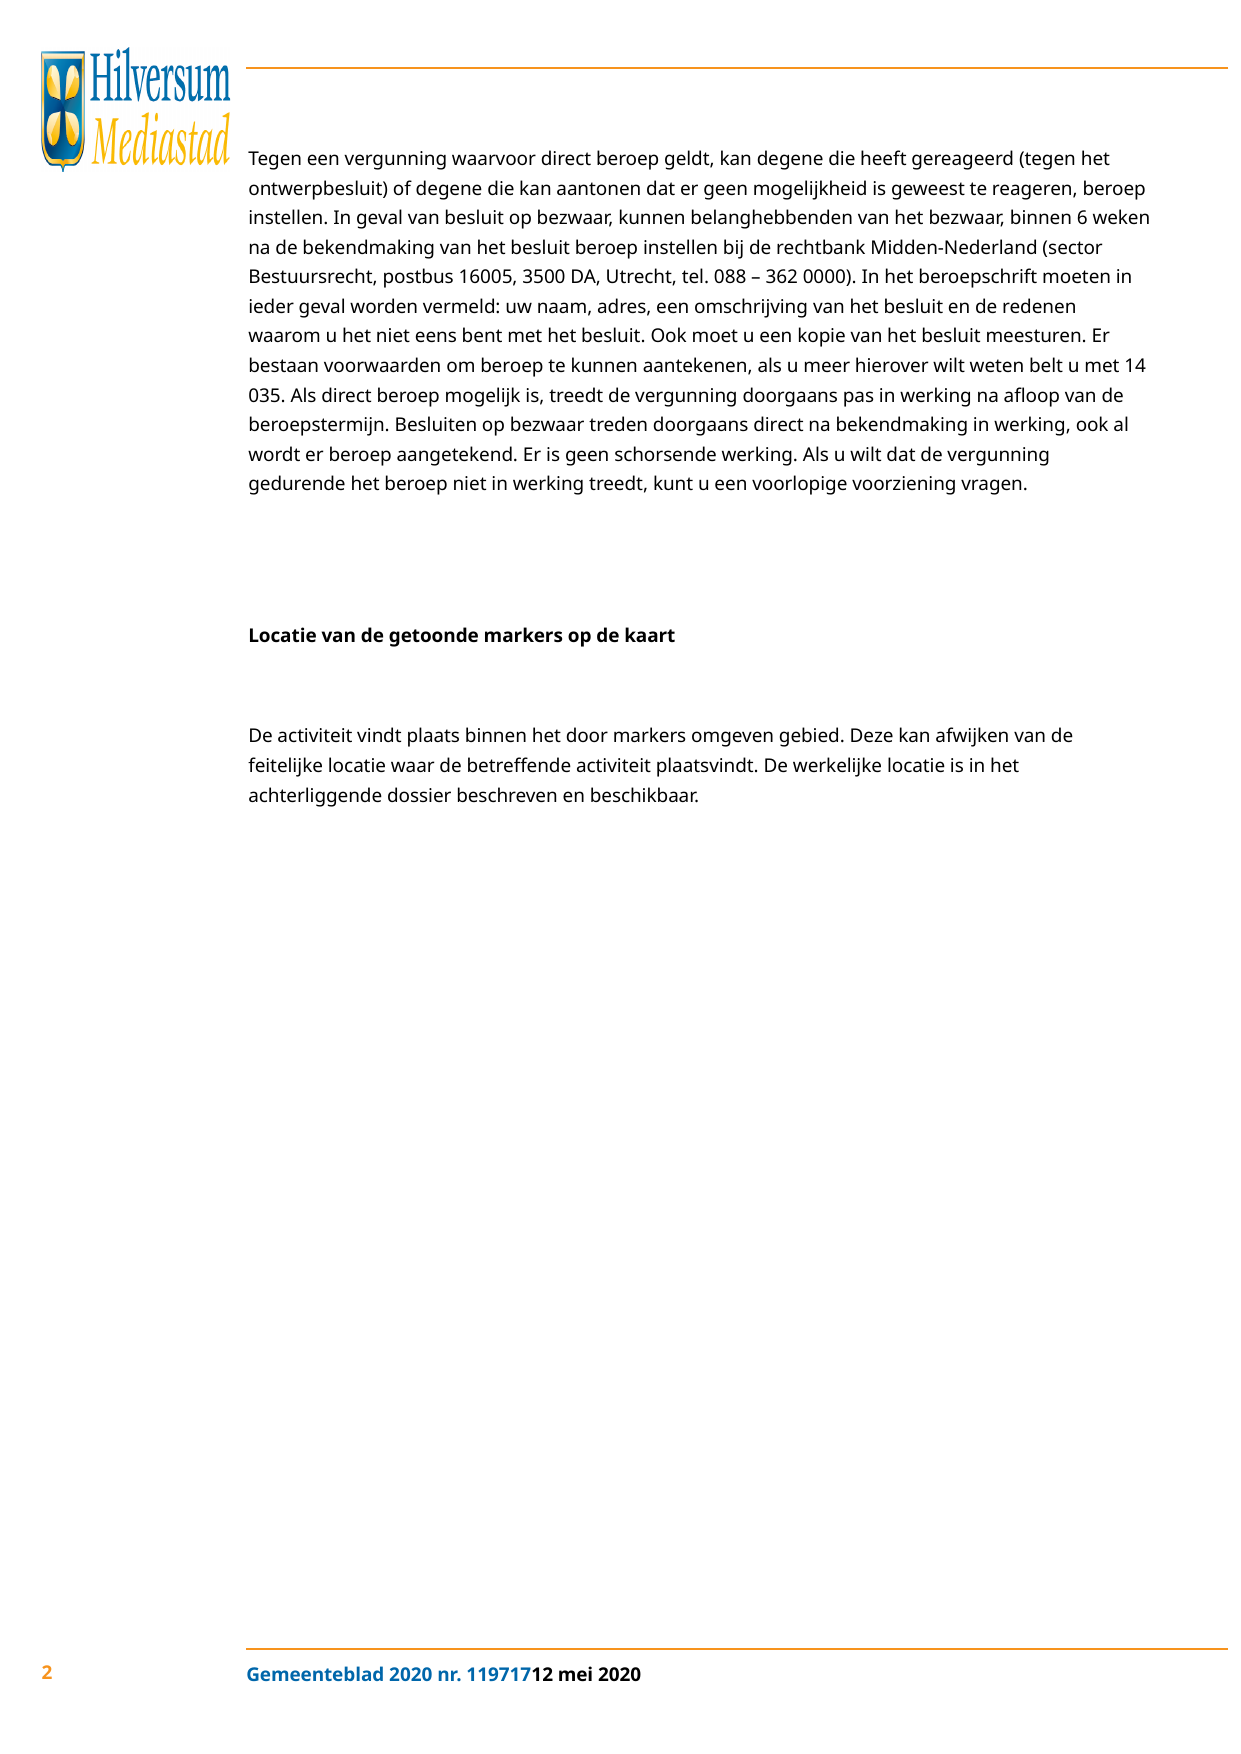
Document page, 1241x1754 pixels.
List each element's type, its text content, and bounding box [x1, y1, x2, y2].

picture [41, 47, 231, 172]
text Locatie van de getoonde markers op de kaart [248, 622, 1152, 648]
text Tegen een vergunning waarvoor direct beroep geldt, kan degene die heeft gereageerd (tegen het ontwerpbesluit) of degene die kan aantonen dat er geen mogelijkheid is geweest te reageren, beroep instellen. In geval van besluit op bezwaar, kunnen belanghebbenden van het bezwaar, binnen 6 weken na de bekendmaking van het besluit beroep instellen bij de rechtbank Midden-Nederland (sector Bestuursrecht, postbus 16005, 3500 DA, Utrecht, tel. 088 – 362 0000). In het beroepschrift moeten in ieder geval worden vermeld: uw naam, adres, een omschrijving van het besluit en de redenen waarom u het niet eens bent met het besluit. Ook moet u een kopie van het besluit meesturen. Er bestaan voorwaarden om beroep te kunnen aantekenen, als u meer hierover wilt weten belt u met 14 035. Als direct beroep mogelijk is, treedt de vergunning doorgaans pas in werking na afloop van de beroepstermijn. Besluiten op bezwaar treden doorgaans direct na bekendmaking in werking, ook al wordt er beroep aangetekend. Er is geen schorsende werking. Als u wilt dat de vergunning gedurende het beroep niet in werking treedt, kunt u een voorlopige voorziening vragen. [248, 145, 1152, 496]
text De activiteit vindt plaats binnen het door markers omgeven gebied. Deze kan afwijken van de feitelijke locatie waar de betreffende activiteit plaatsvindt. De werkelijke locatie is in het achterliggende dossier beschreven en beschikbaar. [248, 723, 1152, 808]
